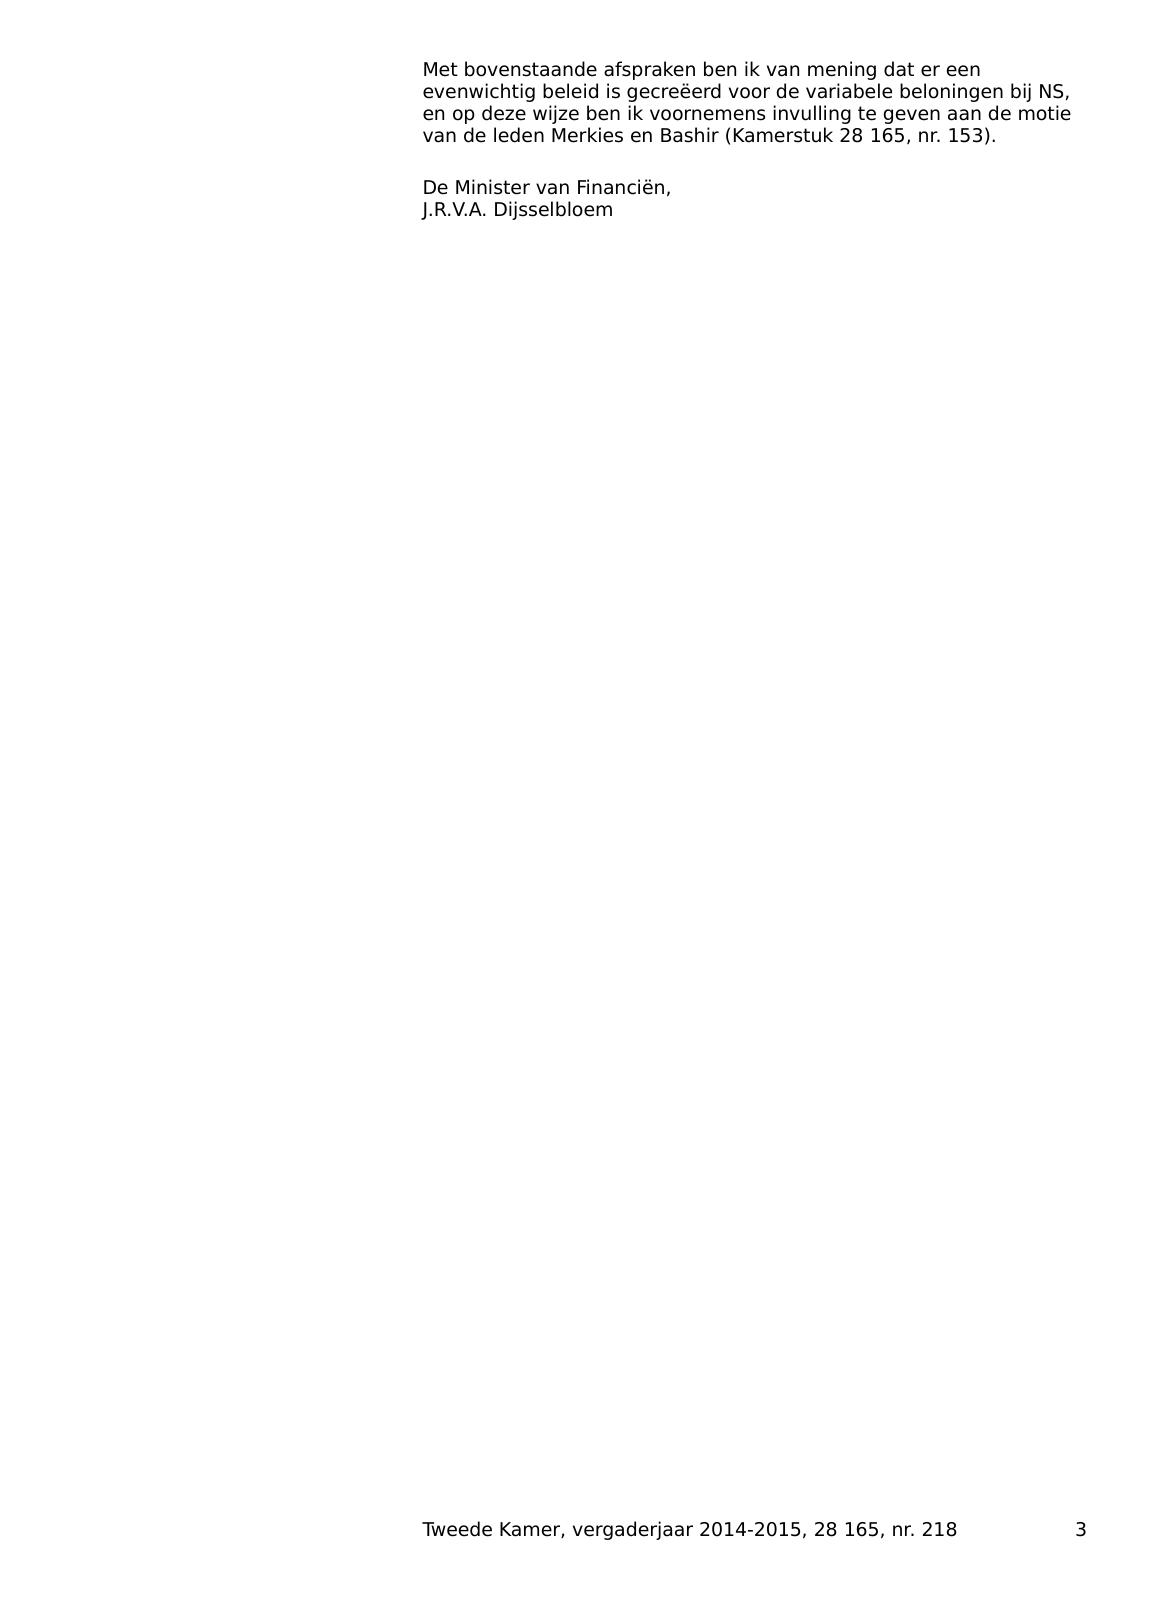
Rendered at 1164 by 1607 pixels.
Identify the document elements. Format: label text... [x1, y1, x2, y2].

text De Minister van Financiën, J.R.V.A. Dijsselbloem [422, 177, 1087, 221]
text Met bovenstaande afspraken ben ik van mening dat er een evenwichtig beleid is gecreëerd voor de variabele beloningen bij NS, en op deze wijze ben ik voornemens invulling te geven aan de motie van de leden Merkies en Bashir (Kamerstuk 28 165, nr. 153). [422, 59, 1087, 147]
